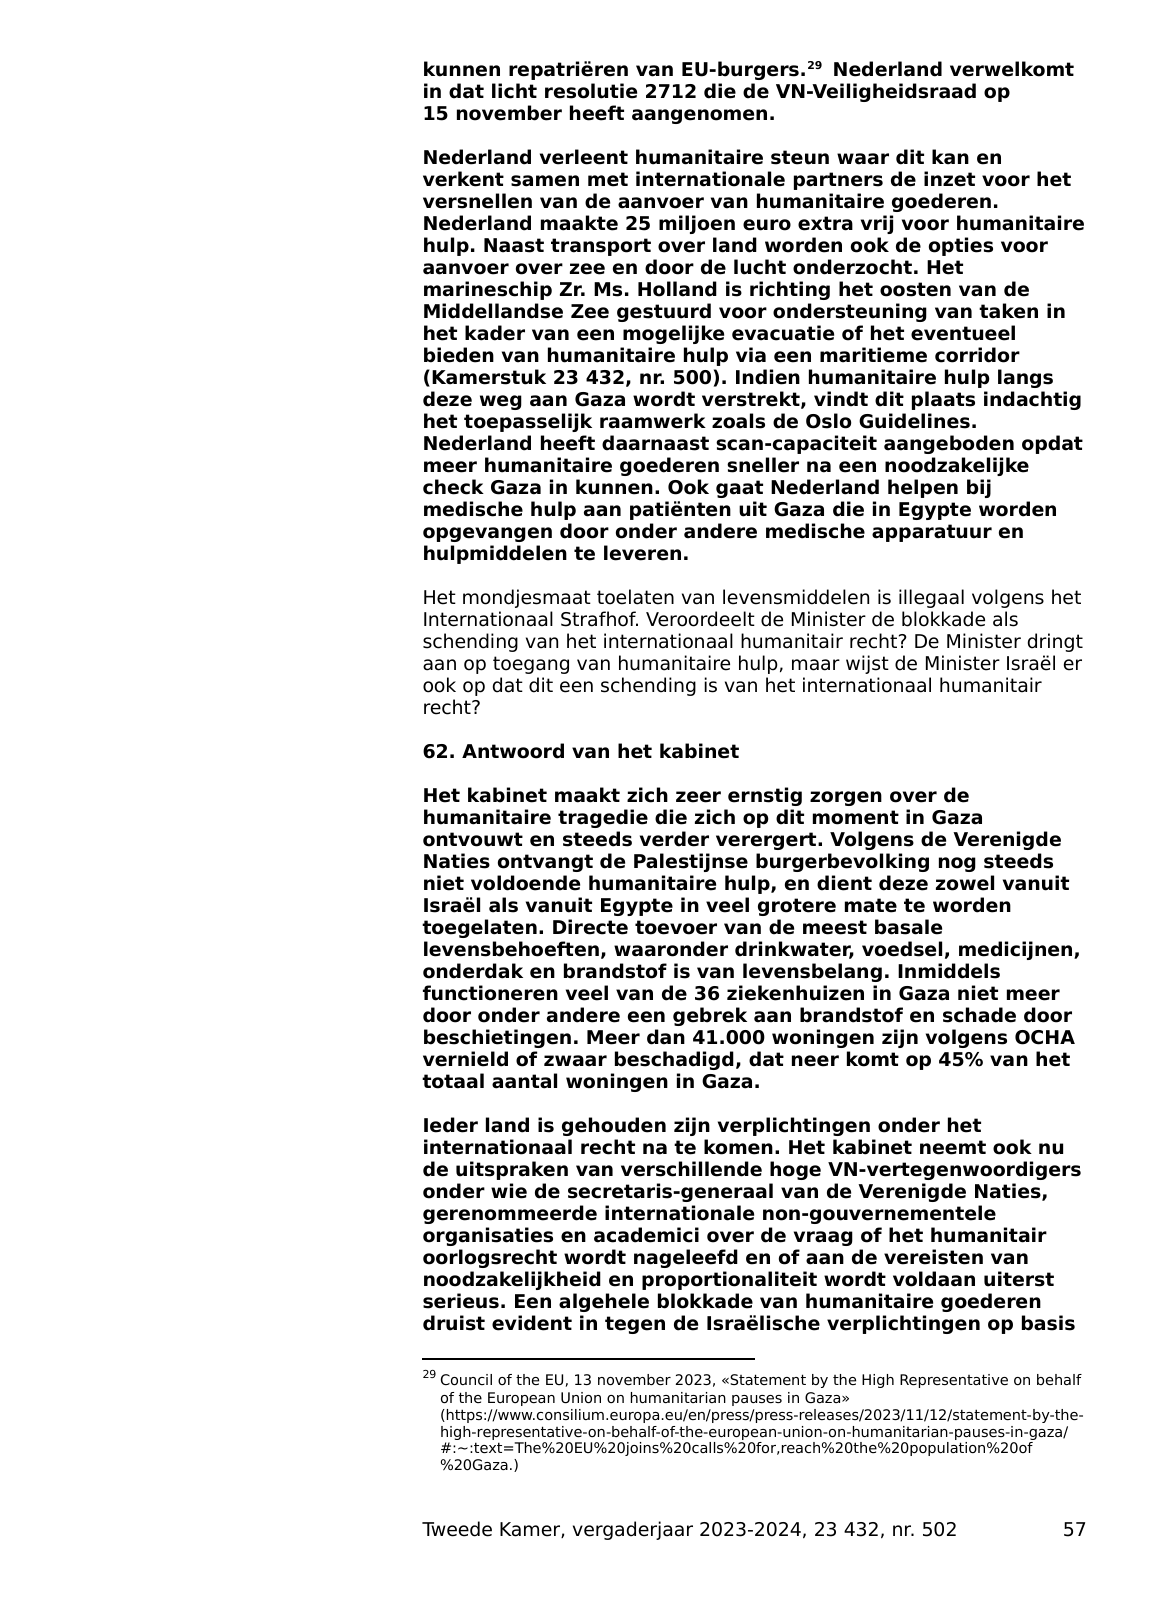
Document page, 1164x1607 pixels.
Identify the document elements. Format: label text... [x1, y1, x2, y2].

text Het kabinet maakt zich zeer ernstig zorgen over de humanitaire tragedie die zich op dit moment in Gaza ontvouwt en steeds verder verergert. Volgens de Verenigde Naties ontvangt de Palestijnse burgerbevolking nog steeds niet voldoende humanitaire hulp, en dient deze zowel vanuit Israël als vanuit Egypte in veel grotere mate te worden toegelaten. Directe toevoer van de meest basale levensbehoeften, waaronder drinkwater, voedsel, medicijnen, onderdak en brandstof is van levensbelang. Inmiddels functioneren veel van de 36 ziekenhuizen in Gaza niet meer door onder andere een gebrek aan brandstof en schade door beschietingen. Meer dan 41.000 woningen zijn volgens OCHA vernield of zwaar beschadigd, dat neer komt op 45% van het totaal aantal woningen in Gaza. [422, 785, 1087, 1093]
subtitle 62. Antwoord van het kabinet [422, 741, 1087, 763]
text Ieder land is gehouden zijn verplichtingen onder het internationaal recht na te komen. Het kabinet neemt ook nu de uitspraken van verschillende hoge VN-vertegenwoordigers onder wie de secretaris-generaal van de Verenigde Naties, gerenommeerde internationale non-gouvernementele organisaties en academici over de vraag of het humanitair oorlogsrecht wordt nageleefd en of aan de vereisten van noodzakelijkheid en proportionaliteit wordt voldaan uiterst serieus. Een algehele blokkade van humanitaire goederen druist evident in tegen de Israëlische verplichtingen op basis [422, 1115, 1087, 1335]
text kunnen repatriëren van EU-burgers. Nederland verwelkomt in dat licht resolutie 2712 die de VN-Veiligheidsraad op 15 november heeft aangenomen. [422, 59, 1087, 125]
text Council of the EU, 13 november 2023, «Statement by the High Representative on behalf of the European Union on humanitarian pauses in Gaza» (https://www.consilium.europa.eu/en/press/press-releases/2023/11/12/statement-by-the-high-representative-on-behalf-of-the-european-union-on-humanitarian-pauses-in-gaza/#:~:text=The%20EU%20joins%20calls%20for,reach%20the%20population%20of%20Gaza.) [422, 1368, 1087, 1474]
text Het mondjesmaat toelaten van levensmiddelen is illegaal volgens het Internationaal Strafhof. Veroordeelt de Minister de blokkade als schending van het internationaal humanitair recht? De Minister dringt aan op toegang van humanitaire hulp, maar wijst de Minister Israël er ook op dat dit een schending is van het internationaal humanitair recht? [422, 587, 1087, 719]
text Nederland verleent humanitaire steun waar dit kan en verkent samen met internationale partners de inzet voor het versnellen van de aanvoer van humanitaire goederen. Nederland maakte 25 miljoen euro extra vrij voor humanitaire hulp. Naast transport over land worden ook de opties voor aanvoer over zee en door de lucht onderzocht. Het marineschip Zr. Ms. Holland is richting het oosten van de Middellandse Zee gestuurd voor ondersteuning van taken in het kader van een mogelijke evacuatie of het eventueel bieden van humanitaire hulp via een maritieme corridor (Kamerstuk 23 432, nr. 500). Indien humanitaire hulp langs deze weg aan Gaza wordt verstrekt, vindt dit plaats indachtig het toepasselijk raamwerk zoals de Oslo Guidelines. Nederland heeft daarnaast scan-capaciteit aangeboden opdat meer humanitaire goederen sneller na een noodzakelijke check Gaza in kunnen. Ook gaat Nederland helpen bij medische hulp aan patiënten uit Gaza die in Egypte worden opgevangen door onder andere medische apparatuur en hulpmiddelen te leveren. [422, 147, 1087, 565]
